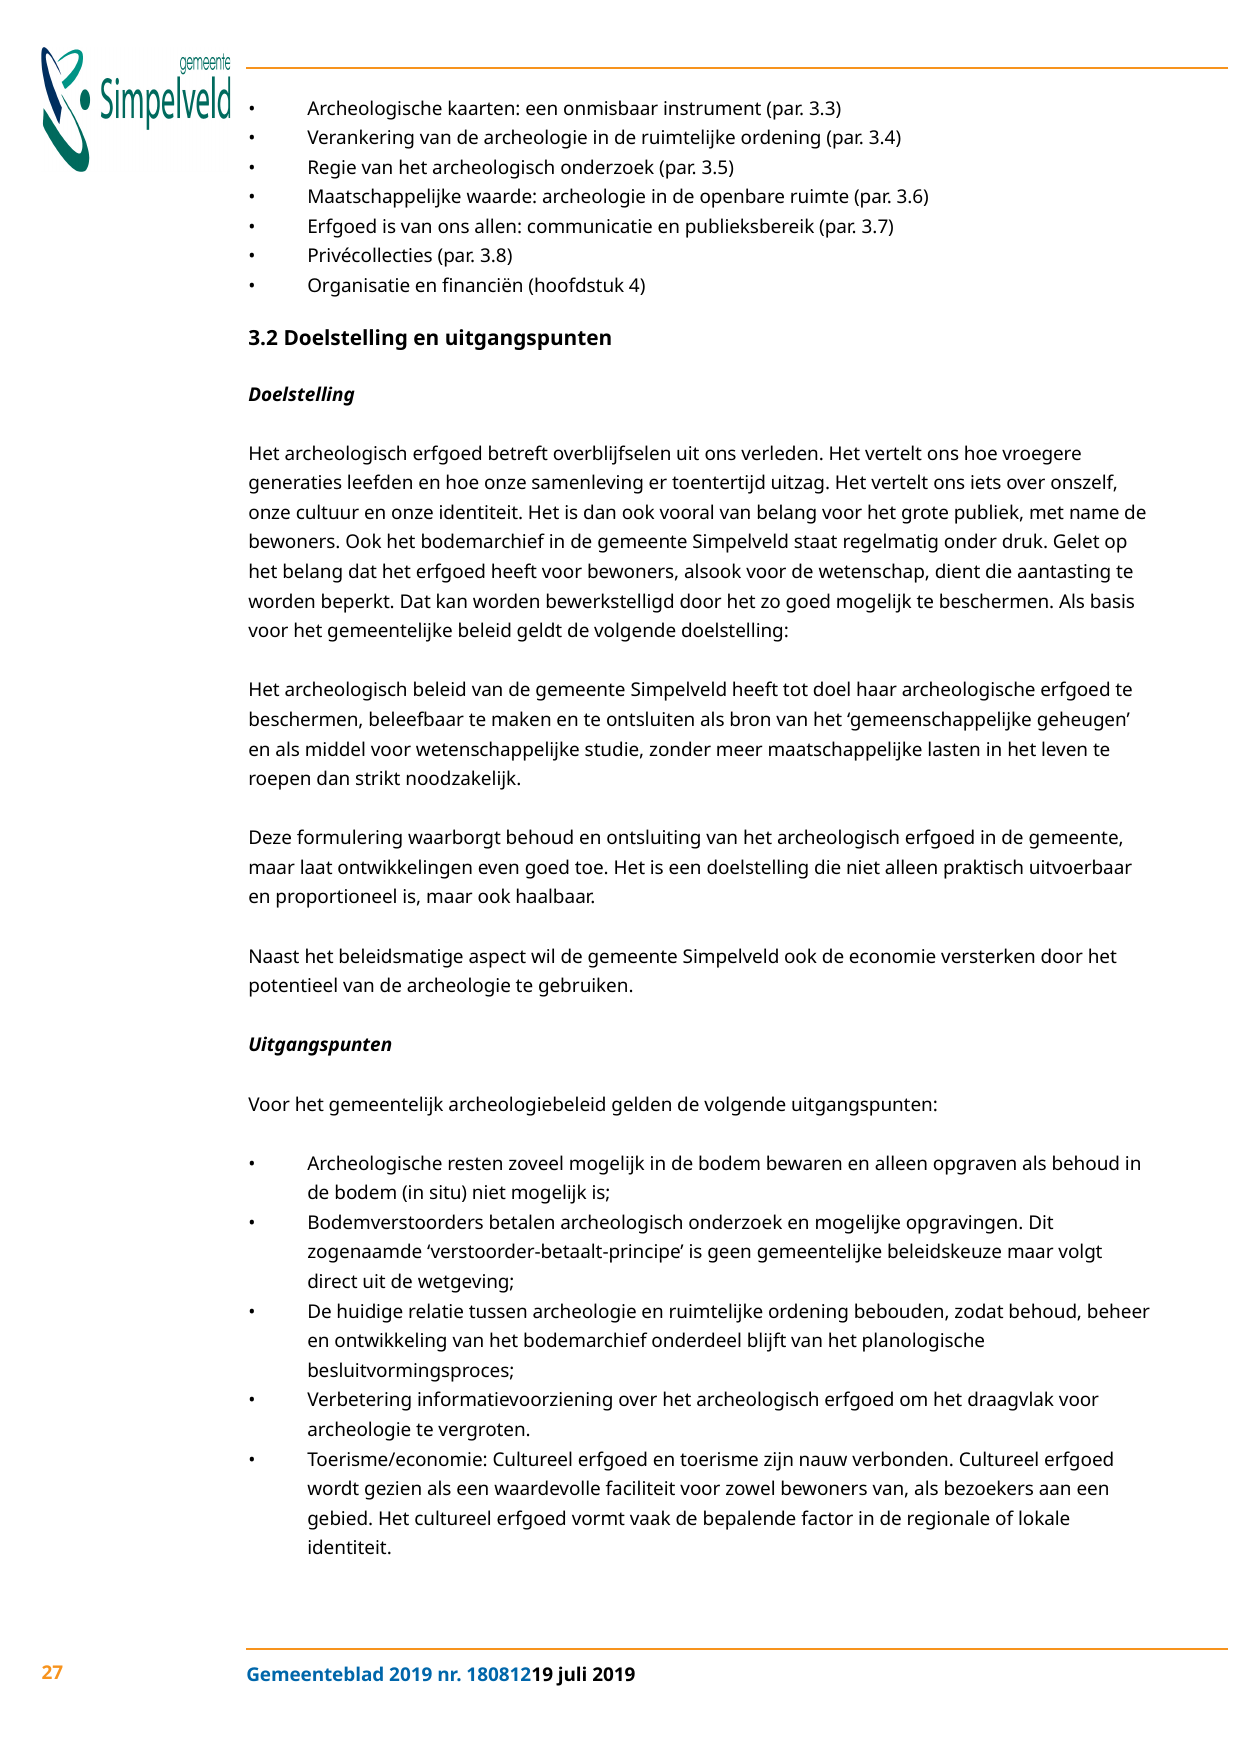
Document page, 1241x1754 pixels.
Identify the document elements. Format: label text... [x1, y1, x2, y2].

list Verankering van de archeologie in de ruimtelijke ordening (par. 3.4) [248, 124, 1152, 150]
text Uitgangspunten [248, 1032, 1152, 1057]
list De huidige relatie tussen archeologie en ruimtelijke ordening bebouden, zodat behoud, beheer en ontwikkeling van het bodemarchief onderdeel blijft van het planologische besluitvormingsproces; [248, 1298, 1152, 1383]
list Bodemverstoorders betalen archeologisch onderzoek en mogelijke opgravingen. Dit zogenaamde ‘verstoorder-betaalt-principe’ is geen gemeentelijke beleidskeuze maar volgt direct uit de wetgeving; [248, 1209, 1152, 1294]
text Voor het gemeentelijk archeologiebeleid gelden de volgende uitgangspunten: [248, 1091, 1152, 1116]
list Privécollecties (par. 3.8) [248, 243, 1152, 268]
text Doelstelling [248, 381, 1152, 406]
text 3.2 Doelstelling en uitgangspunten [248, 323, 1152, 351]
list Organisatie en financiën (hoofdstuk 4) [248, 272, 1152, 298]
text Het archeologisch erfgoed betreft overblijfselen uit ons verleden. Het vertelt ons hoe vroegere generaties leefden en hoe onze samenleving er toentertijd uitzag. Het vertelt ons iets over onszelf, onze cultuur en onze identiteit. Het is dan ook vooral van belang voor het grote publiek, met name de bewoners. Ook het bodemarchief in de gemeente Simpelveld staat regelmatig onder druk. Gelet op het belang dat het erfgoed heeft voor bewoners, alsook voor de wetenschap, dient die aantasting te worden beperkt. Dat kan worden bewerkstelligd door het zo goed mogelijk te beschermen. Als basis voor het gemeentelijke beleid geldt de volgende doelstelling: [248, 440, 1152, 643]
list Maatschappelijke waarde: archeologie in de openbare ruimte (par. 3.6) [248, 183, 1152, 209]
list Archeologische resten zoveel mogelijk in de bodem bewaren en alleen opgraven als behoud in de bodem (in situ) niet mogelijk is; [248, 1150, 1152, 1205]
list Regie van het archeologisch onderzoek (par. 3.5) [248, 154, 1152, 180]
text Naast het beleidsmatige aspect wil de gemeente Simpelveld ook de economie versterken door het potentieel van de archeologie te gebruiken. [248, 943, 1152, 998]
list Verbetering informatievoorziening over het archeologisch erfgoed om het draagvlak voor archeologie te vergroten. [248, 1387, 1152, 1442]
text Deze formulering waarborgt behoud en ontsluiting van het archeologisch erfgoed in de gemeente, maar laat ontwikkelingen even goed toe. Het is een doelstelling die niet alleen praktisch uitvoerbaar en proportioneel is, maar ook haalbaar. [248, 824, 1152, 909]
picture [41, 47, 231, 172]
list Erfgoed is van ons allen: communicatie en publieksbereik (par. 3.7) [248, 213, 1152, 239]
text Het archeologisch beleid van de gemeente Simpelveld heeft tot doel haar archeologische erfgoed te beschermen, beleefbaar te maken en te ontsluiten als bron van het ‘gemeenschappelijke geheugen’ en als middel voor wetenschappelijke studie, zonder meer maatschappelijke lasten in het leven te roepen dan strikt noodzakelijk. [248, 677, 1152, 791]
list Toerisme/economie: Cultureel erfgoed en toerisme zijn nauw verbonden. Cultureel erfgoed wordt gezien als een waardevolle faciliteit voor zowel bewoners van, als bezoekers aan een gebied. Het cultureel erfgoed vormt vaak de bepalende factor in de regionale of lokale identiteit. [248, 1446, 1152, 1560]
list Archeologische kaarten: een onmisbaar instrument (par. 3.3) [248, 95, 1152, 121]
